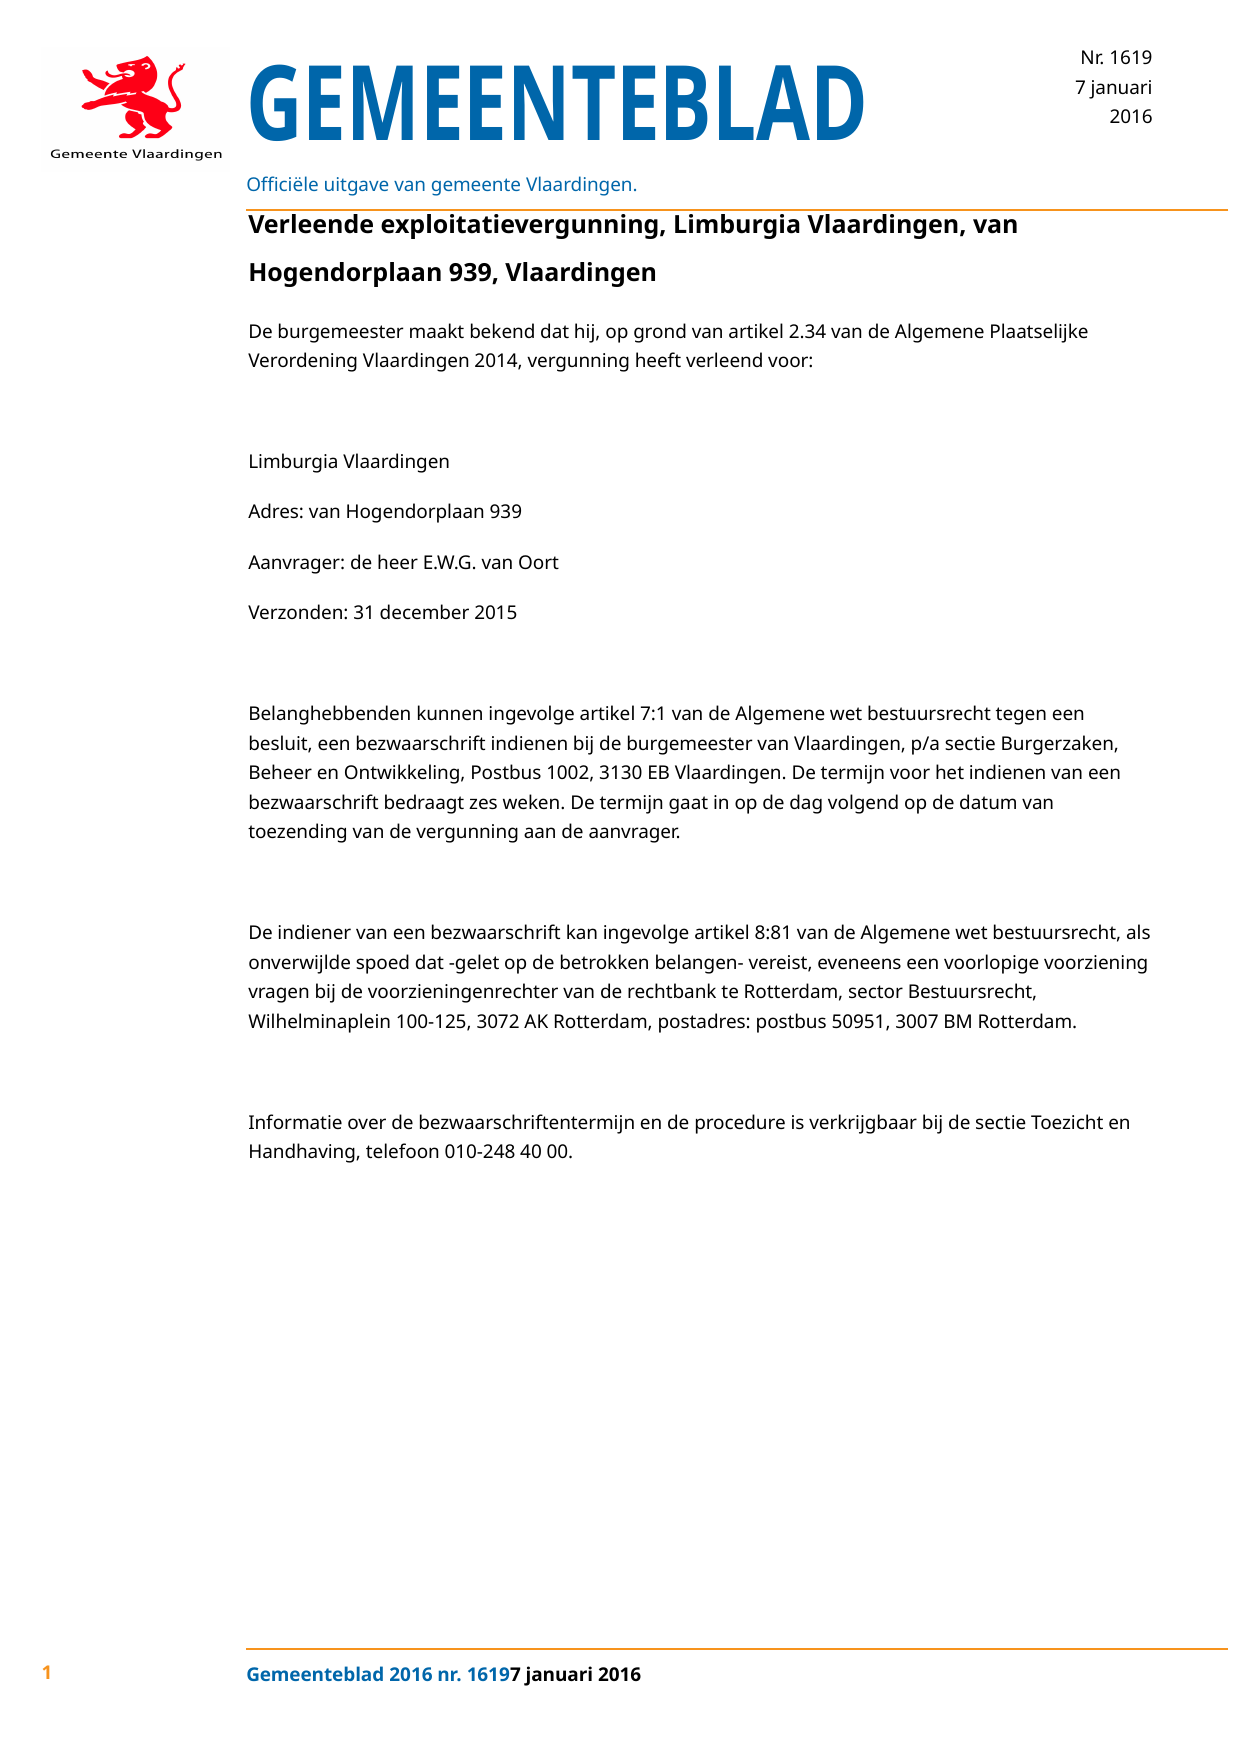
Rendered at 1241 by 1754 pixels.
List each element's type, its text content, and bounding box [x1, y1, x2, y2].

text Belanghebbenden kunnen ingevolge artikel 7:1 van de Algemene wet bestuursrecht tegen een besluit, een bezwaarschrift indienen bij de burgemeester van Vlaardingen, p/a sectie Burgerzaken, Beheer en Ontwikkeling, Postbus 1002, 3130 EB Vlaardingen. De termijn voor het indienen van een bezwaarschrift bedraagt zes weken. De termijn gaat in op de dag volgend op de datum van toezending van de vergunning aan de aanvrager. [248, 700, 1152, 844]
text Verleende exploitatievergunning, Limburgia Vlaardingen, van Hogendorplaan 939, Vlaardingen [248, 211, 1152, 288]
text De indiener van een bezwaarschrift kan ingevolge artikel 8:81 van de Algemene wet bestuursrecht, als onverwijlde spoed dat -gelet op de betrokken belangen- vereist, eveneens een voorlopige voorziening vragen bij de voorzieningenrechter van de rechtbank te Rotterdam, sector Bestuursrecht, Wilhelminaplein 100-125, 3072 AK Rotterdam, postadres: postbus 50951, 3007 BM Rotterdam. [248, 919, 1152, 1034]
text Verzonden: 31 december 2015 [248, 599, 1152, 625]
text Adres: van Hogendorplaan 939 [248, 499, 1152, 524]
text Aanvrager: de heer E.W.G. van Oort [248, 549, 1152, 575]
text De burgemeester maakt bekend dat hij, op grond van artikel 2.34 van de Algemene Plaatselijke Verordening Vlaardingen 2014, vergunning heeft verleend voor: [248, 318, 1152, 373]
text Informatie over de bezwaarschriftentermijn en de procedure is verkrijgbaar bij de sectie Toezicht en Handhaving, telefoon 010-248 40 00. [248, 1109, 1152, 1164]
picture [41, 47, 231, 172]
text Limburgia Vlaardingen [248, 448, 1152, 474]
